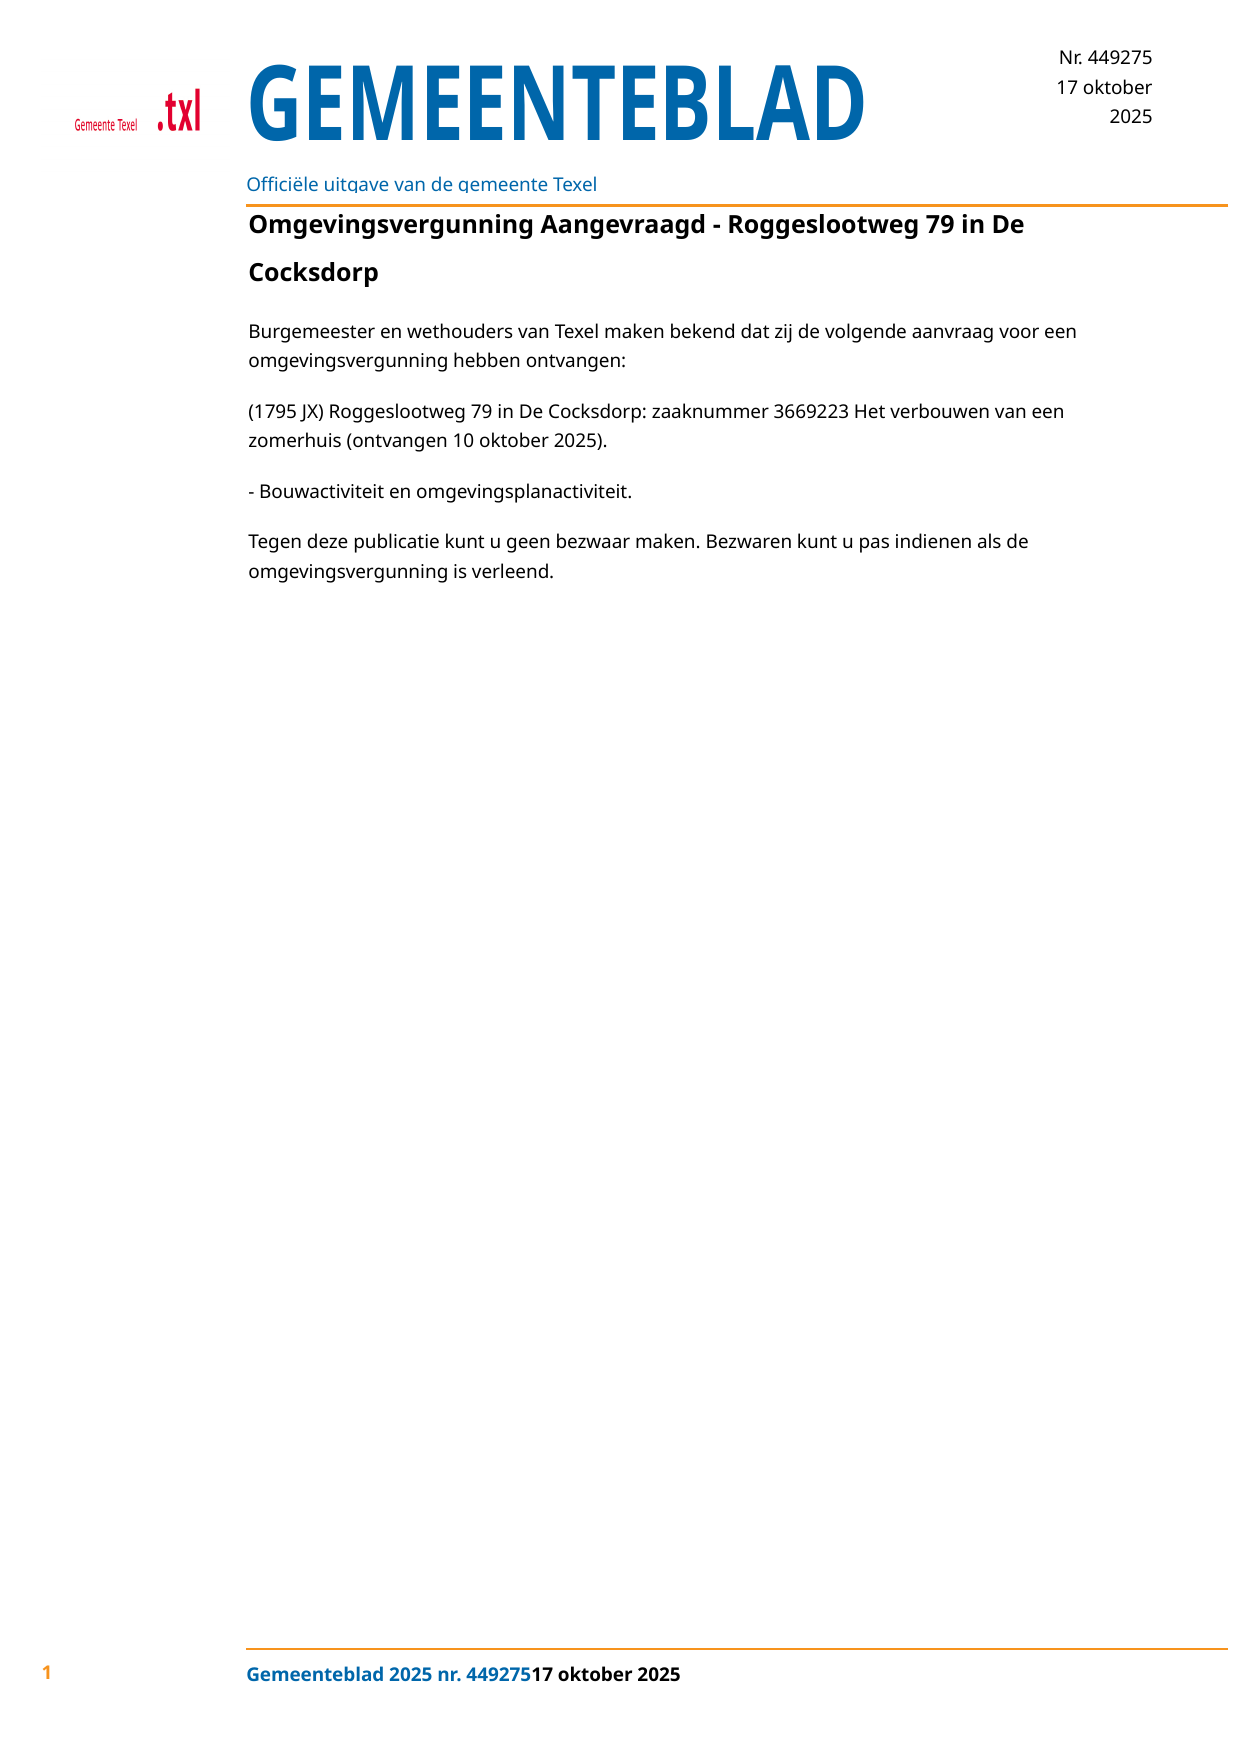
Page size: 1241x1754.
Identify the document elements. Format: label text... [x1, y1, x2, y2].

text Burgemeester en wethouders van Texel maken bekend dat zij de volgende aanvraag voor een omgevingsvergunning hebben ontvangen: [248, 318, 1152, 373]
text Tegen deze publicatie kunt u geen bezwaar maken. Bezwaren kunt u pas indienen als de omgevingsvergunning is verleend. [248, 528, 1152, 584]
text - Bouwactiviteit en omgevingsplanactiviteit. [248, 478, 1152, 504]
text Omgevingsvergunning Aangevraagd - Roggeslootweg 79 in De Cocksdorp [248, 207, 1152, 288]
text (1795 JX) Roggeslootweg 79 in De Cocksdorp: zaaknummer 3669223 Het verbouwen van een zomerhuis (ontvangen 10 oktober 2025). [248, 398, 1152, 453]
picture [41, 47, 231, 172]
